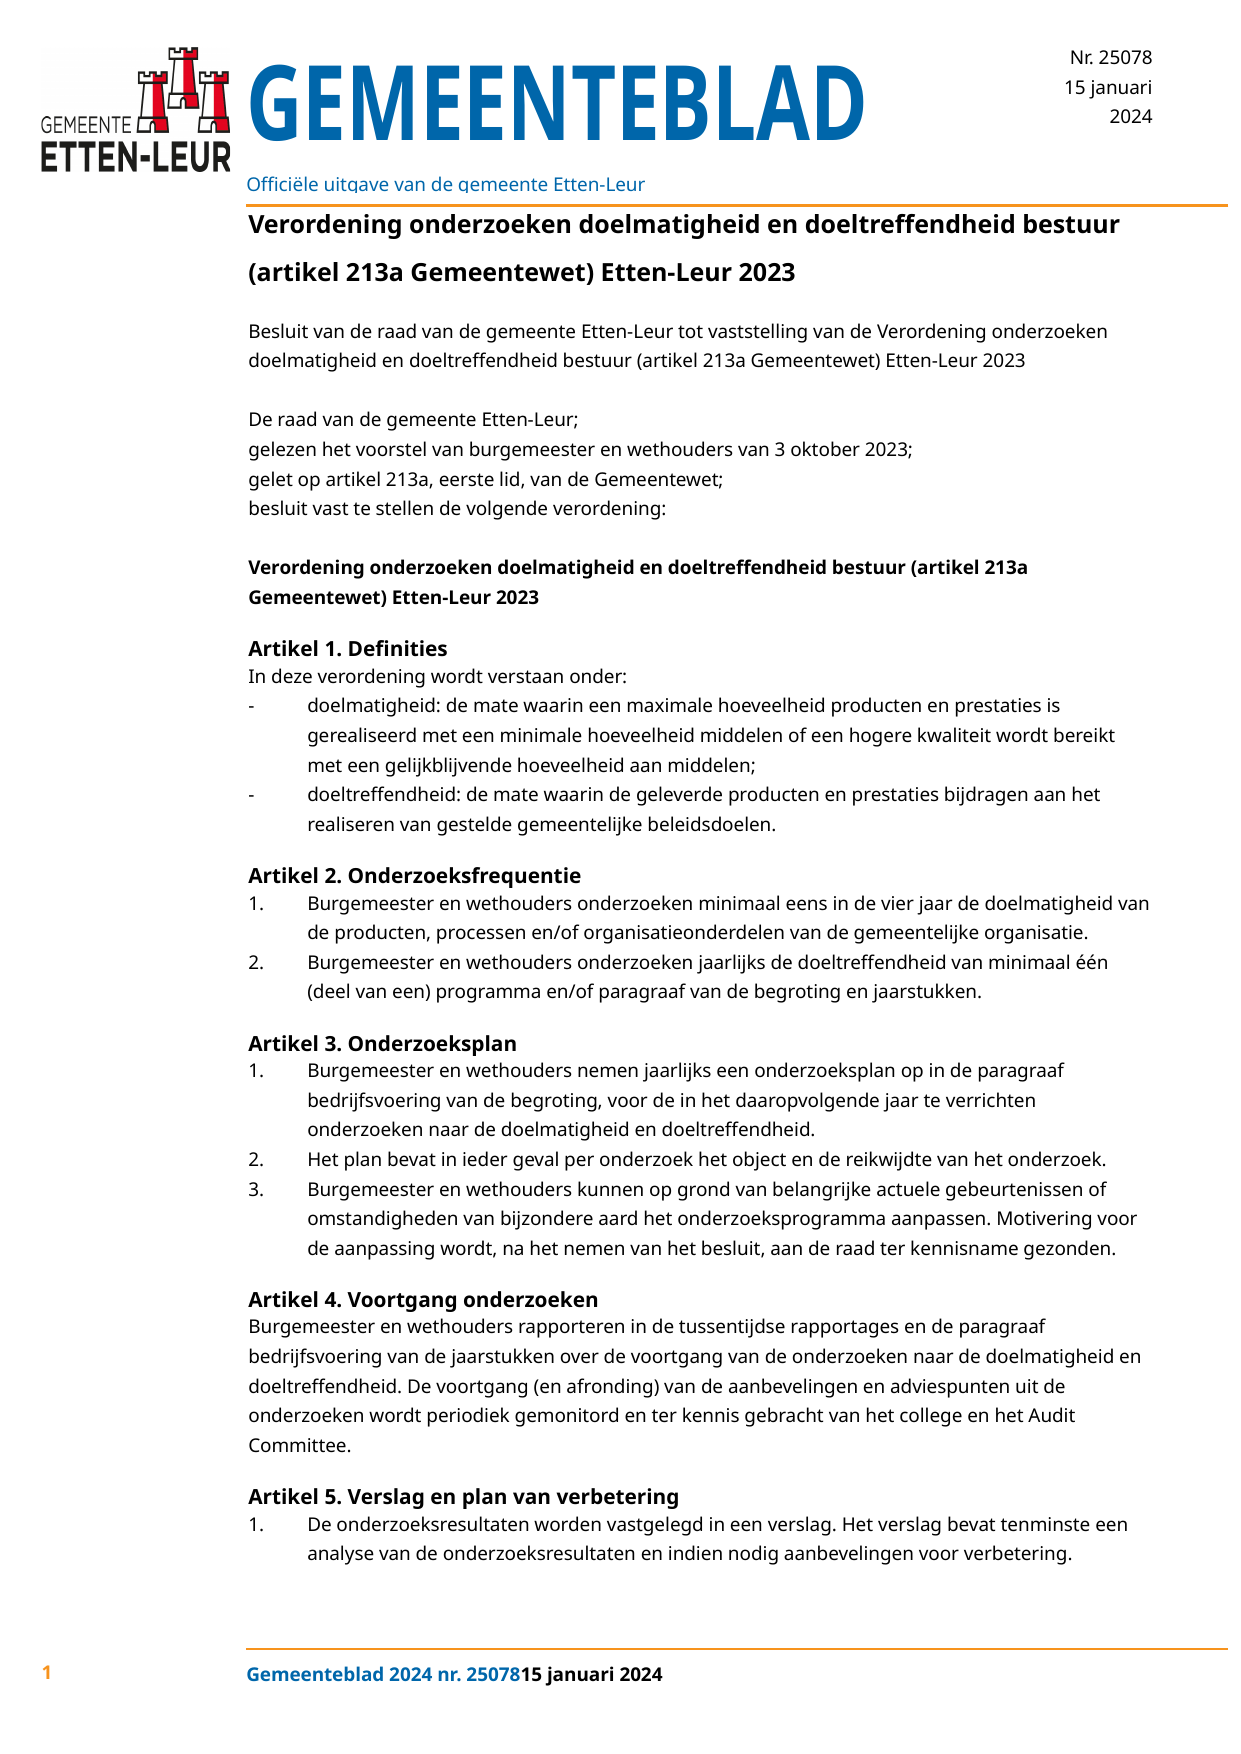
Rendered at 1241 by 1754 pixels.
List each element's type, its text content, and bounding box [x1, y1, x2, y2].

text Artikel 2. Onderzoeksfrequentie [248, 861, 1152, 890]
text Verordening onderzoeken doelmatigheid en doeltreffendheid bestuur (artikel 213a Gemeentewet) Etten-Leur 2023 [248, 554, 1152, 610]
text besluit vast te stellen de volgende verordening: [248, 495, 1152, 521]
text In deze verordening wordt verstaan onder: [248, 663, 1152, 689]
list Burgemeester en wethouders onderzoeken jaarlijks de doeltreffendheid van minimaal één (deel van een) programma en/of paragraaf van de begroting en jaarstukken. [248, 949, 1152, 1004]
text Artikel 1. Definities [248, 634, 1152, 663]
text Burgemeester en wethouders rapporteren in de tussentijdse rapportages en de paragraaf bedrijfsvoering van de jaarstukken over de voortgang van de onderzoeken naar de doelmatigheid en doeltreffendheid. De voortgang (en afronding) van de aanbevelingen en adviespunten uit de onderzoeken wordt periodiek gemonitord en ter kennis gebracht van het college en het Audit Committee. [248, 1314, 1152, 1458]
list Burgemeester en wethouders onderzoeken minimaal eens in de vier jaar de doelmatigheid van de producten, processen en/of organisatieonderdelen van de gemeentelijke organisatie. [248, 890, 1152, 945]
text Verordening onderzoeken doelmatigheid en doeltreffendheid bestuur (artikel 213a Gemeentewet) Etten-Leur 2023 [248, 207, 1152, 288]
list Burgemeester en wethouders nemen jaarlijks een onderzoeksplan op in de paragraaf bedrijfsvoering van de begroting, voor de in het daaropvolgende jaar te verrichten onderzoeken naar de doelmatigheid en doeltreffendheid. [248, 1057, 1152, 1142]
text Besluit van de raad van de gemeente Etten-Leur tot vaststelling van de Verordening onderzoeken doelmatigheid en doeltreffendheid bestuur (artikel 213a Gemeentewet) Etten-Leur 2023 [248, 318, 1152, 373]
text Artikel 3. Onderzoeksplan [248, 1029, 1152, 1057]
list Burgemeester en wethouders kunnen op grond van belangrijke actuele gebeurtenissen of omstandigheden van bijzondere aard het onderzoeksprogramma aanpassen. Motivering voor de aanpassing wordt, na het nemen van het besluit, aan de raad ter kennisname gezonden. [248, 1176, 1152, 1261]
text Artikel 5. Verslag en plan van verbetering [248, 1482, 1152, 1511]
text gelet op artikel 213a, eerste lid, van de Gemeentewet; [248, 466, 1152, 492]
picture [41, 47, 231, 172]
text gelezen het voorstel van burgemeester en wethouders van 3 oktober 2023; [248, 436, 1152, 462]
text Artikel 4. Voortgang onderzoeken [248, 1285, 1152, 1314]
text De raad van de gemeente Etten-Leur; [248, 407, 1152, 432]
list doeltreffendheid: de mate waarin de geleverde producten en prestaties bijdragen aan het realiseren van gestelde gemeentelijke beleidsdoelen. [248, 781, 1152, 837]
list De onderzoeksresultaten worden vastgelegd in een verslag. Het verslag bevat tenminste een analyse van de onderzoeksresultaten en indien nodig aanbevelingen voor verbetering. [248, 1511, 1152, 1566]
list doelmatigheid: de mate waarin een maximale hoeveelheid producten en prestaties is gerealiseerd met een minimale hoeveelheid middelen of een hogere kwaliteit wordt bereikt met een gelijkblijvende hoeveelheid aan middelen; [248, 693, 1152, 777]
list Het plan bevat in ieder geval per onderzoek het object en de reikwijdte van het onderzoek. [248, 1146, 1152, 1172]
